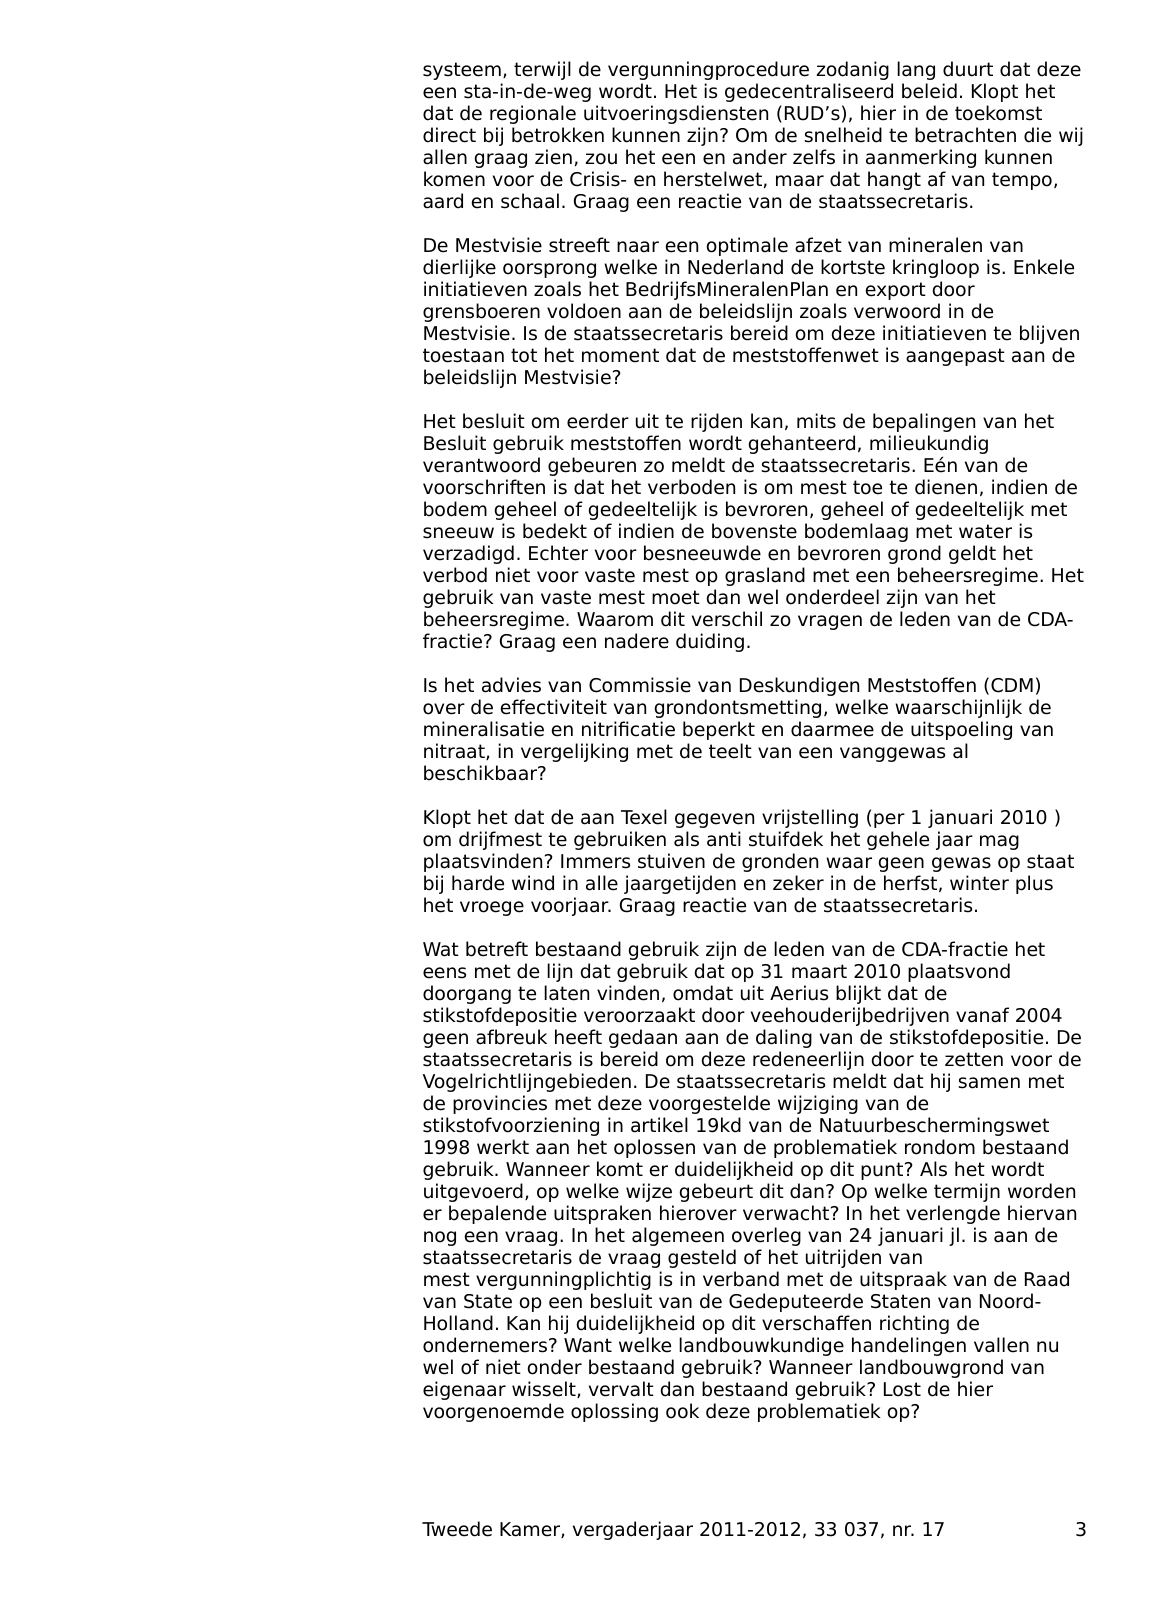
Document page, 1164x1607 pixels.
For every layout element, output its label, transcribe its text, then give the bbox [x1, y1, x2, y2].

text De Mestvisie streeft naar een optimale afzet van mineralen van dierlijke oorsprong welke in Nederland de kortste kringloop is. Enkele initiatieven zoals het BedrijfsMineralenPlan en export door grensboeren voldoen aan de beleidslijn zoals verwoord in de Mestvisie. Is de staatssecretaris bereid om deze initiatieven te blijven toestaan tot het moment dat de meststoffenwet is aangepast aan de beleidslijn Mestvisie? [422, 235, 1087, 389]
text systeem, terwijl de vergunningprocedure zodanig lang duurt dat deze een sta-in-de-weg wordt. Het is gedecentraliseerd beleid. Klopt het dat de regionale uitvoeringsdiensten (RUD’s), hier in de toekomst direct bij betrokken kunnen zijn? Om de snelheid te betrachten die wij allen graag zien, zou het een en ander zelfs in aanmerking kunnen komen voor de Crisis- en herstelwet, maar dat hangt af van tempo, aard en schaal. Graag een reactie van de staatssecretaris. [422, 59, 1087, 213]
text Wat betreft bestaand gebruik zijn de leden van de CDA-fractie het eens met de lijn dat gebruik dat op 31 maart 2010 plaatsvond doorgang te laten vinden, omdat uit Aerius blijkt dat de stikstofdepositie veroorzaakt door veehouderijbedrijven vanaf 2004 geen afbreuk heeft gedaan aan de daling van de stikstofdepositie. De staatssecretaris is bereid om deze redeneerlijn door te zetten voor de Vogelrichtlijngebieden. De staatssecretaris meldt dat hij samen met de provincies met deze voorgestelde wijziging van de stikstofvoorziening in artikel 19kd van de Natuurbeschermingswet 1998 werkt aan het oplossen van de problematiek rondom bestaand gebruik. Wanneer komt er duidelijkheid op dit punt? Als het wordt uitgevoerd, op welke wijze gebeurt dit dan? Op welke termijn worden er bepalende uitspraken hierover verwacht? In het verlengde hiervan nog een vraag. In het algemeen overleg van 24 januari jl. is aan de staatssecretaris de vraag gesteld of het uitrijden van mest vergunningplichtig is in verband met de uitspraak van de Raad van State op een besluit van de Gedeputeerde Staten van Noord-Holland. Kan hij duidelijkheid op dit verschaffen richting de ondernemers? Want welke landbouwkundige handelingen vallen nu wel of niet onder bestaand gebruik? Wanneer landbouwgrond van eigenaar wisselt, vervalt dan bestaand gebruik? Lost de hier voorgenoemde oplossing ook deze problematiek op? [422, 939, 1087, 1423]
text Klopt het dat de aan Texel gegeven vrijstelling (per 1 januari 2010 ) om drijfmest te gebruiken als anti stuifdek het gehele jaar mag plaatsvinden? Immers stuiven de gronden waar geen gewas op staat bij harde wind in alle jaargetijden en zeker in de herfst, winter plus het vroege voorjaar. Graag reactie van de staatssecretaris. [422, 807, 1087, 917]
text Het besluit om eerder uit te rijden kan, mits de bepalingen van het Besluit gebruik meststoffen wordt gehanteerd, milieukundig verantwoord gebeuren zo meldt de staatssecretaris. Eén van de voorschriften is dat het verboden is om mest toe te dienen, indien de bodem geheel of gedeeltelijk is bevroren, geheel of gedeeltelijk met sneeuw is bedekt of indien de bovenste bodemlaag met water is verzadigd. Echter voor besneeuwde en bevroren grond geldt het verbod niet voor vaste mest op grasland met een beheersregime. Het gebruik van vaste mest moet dan wel onderdeel zijn van het beheersregime. Waarom dit verschil zo vragen de leden van de CDA-fractie? Graag een nadere duiding. [422, 411, 1087, 653]
text Is het advies van Commissie van Deskundigen Meststoffen (CDM) over de effectiviteit van grondontsmetting, welke waarschijnlijk de mineralisatie en nitrificatie beperkt en daarmee de uitspoeling van nitraat, in vergelijking met de teelt van een vanggewas al beschikbaar? [422, 675, 1087, 785]
